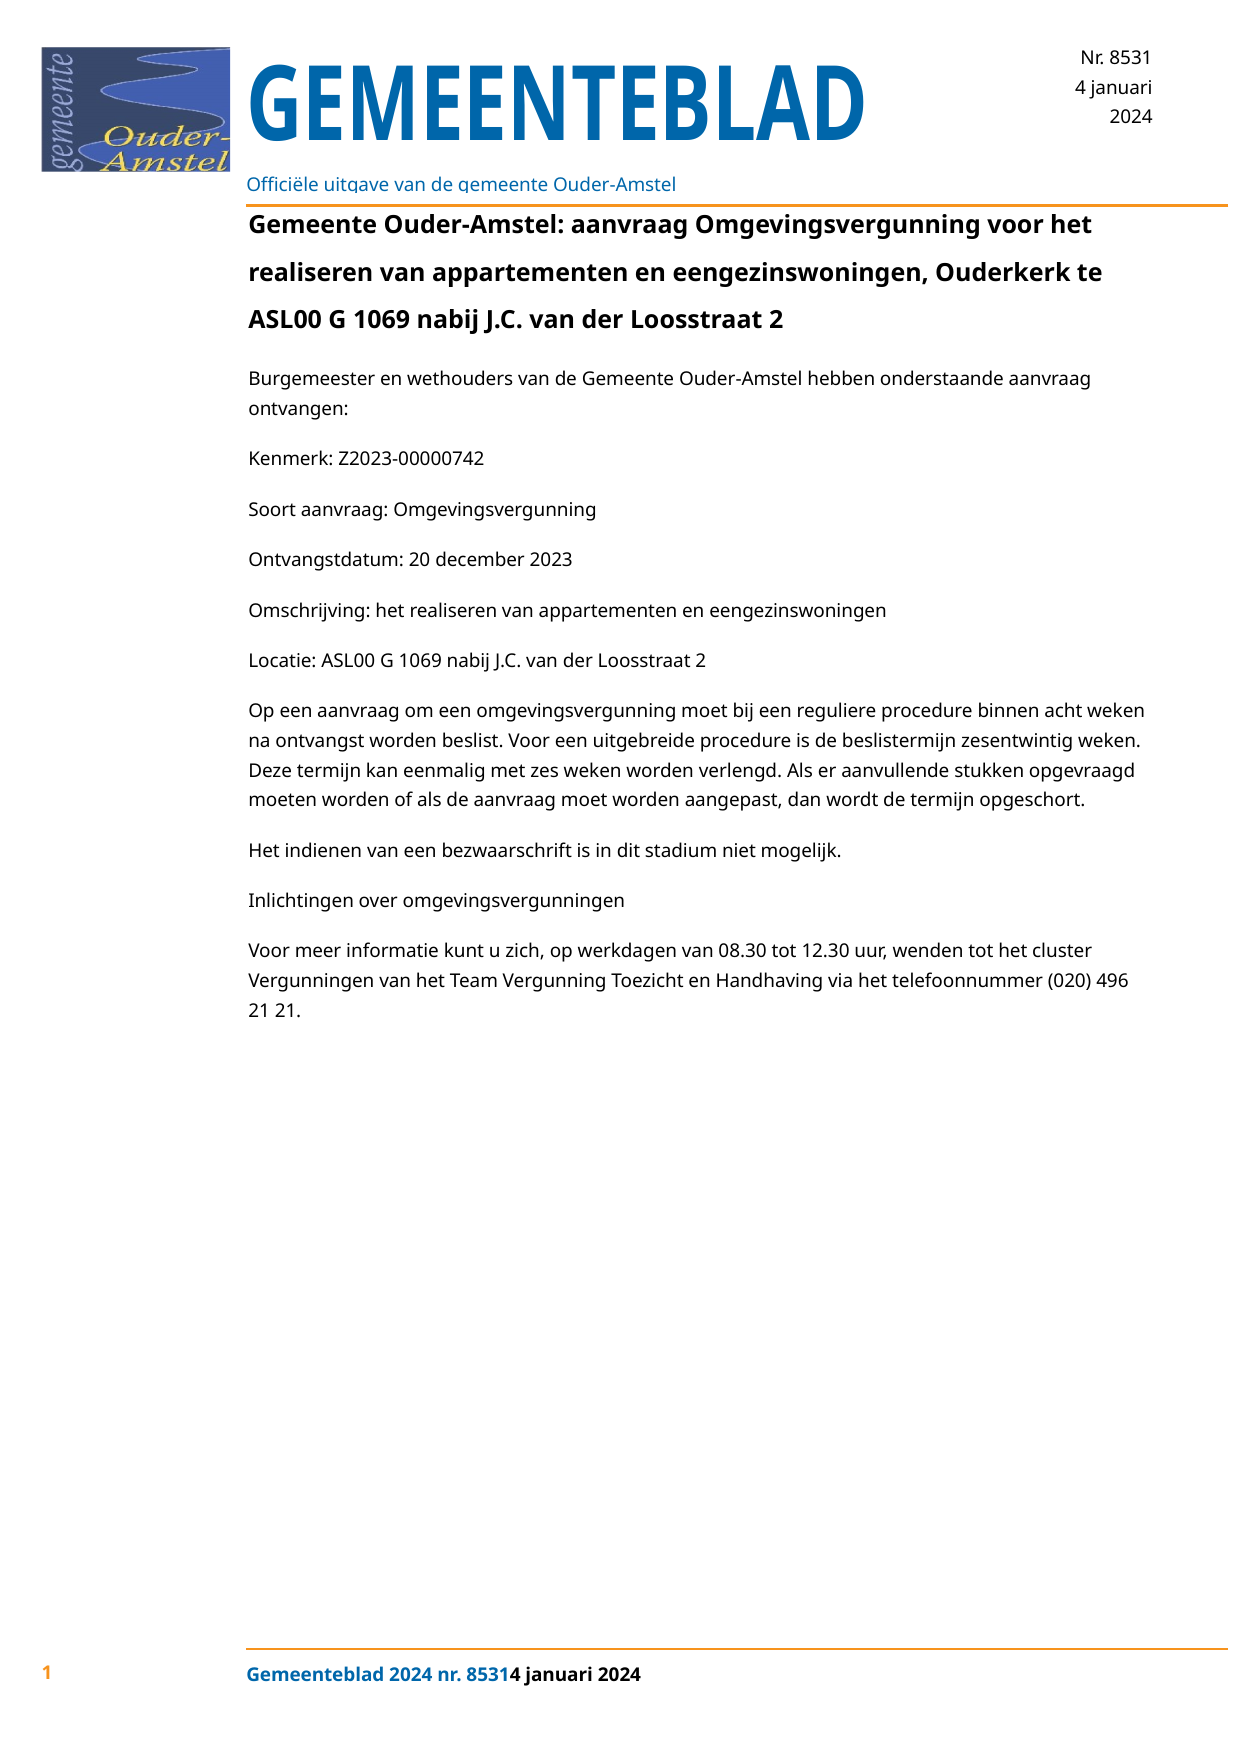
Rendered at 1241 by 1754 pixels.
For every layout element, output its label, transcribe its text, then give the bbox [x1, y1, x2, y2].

text Burgemeester en wethouders van de Gemeente Ouder-Amstel hebben onderstaande aanvraag ontvangen: [248, 366, 1152, 421]
text Omschrijving: het realiseren van appartementen en eengezinswoningen [248, 597, 1152, 622]
text Kenmerk: Z2023-00000742 [248, 446, 1152, 471]
text Locatie: ASL00 G 1069 nabij J.C. van der Loosstraat 2 [248, 647, 1152, 673]
text Ontvangstdatum: 20 december 2023 [248, 546, 1152, 572]
text Voor meer informatie kunt u zich, op werkdagen van 08.30 tot 12.30 uur, wenden tot het cluster Vergunningen van het Team Vergunning Toezicht en Handhaving via het telefoonnummer (020) 496 21 21. [248, 938, 1152, 1022]
text Op een aanvraag om een omgevingsvergunning moet bij een reguliere procedure binnen acht weken na ontvangst worden beslist. Voor een uitgebreide procedure is de beslistermijn zesentwintig weken. Deze termijn kan eenmalig met zes weken worden verlengd. Als er aanvullende stukken opgevraagd moeten worden of als de aanvraag moet worden aangepast, dan wordt de termijn opgeschort. [248, 698, 1152, 812]
text Inlichtingen over omgevingsvergunningen [248, 887, 1152, 913]
text Gemeente Ouder-Amstel: aanvraag Omgevingsvergunning voor het realiseren van appartementen en eengezinswoningen, Ouderkerk te ASL00 G 1069 nabij J.C. van der Loosstraat 2 [248, 207, 1152, 336]
text Soort aanvraag: Omgevingsvergunning [248, 496, 1152, 522]
picture [41, 47, 231, 172]
text Het indienen van een bezwaarschrift is in dit stadium niet mogelijk. [248, 837, 1152, 862]
